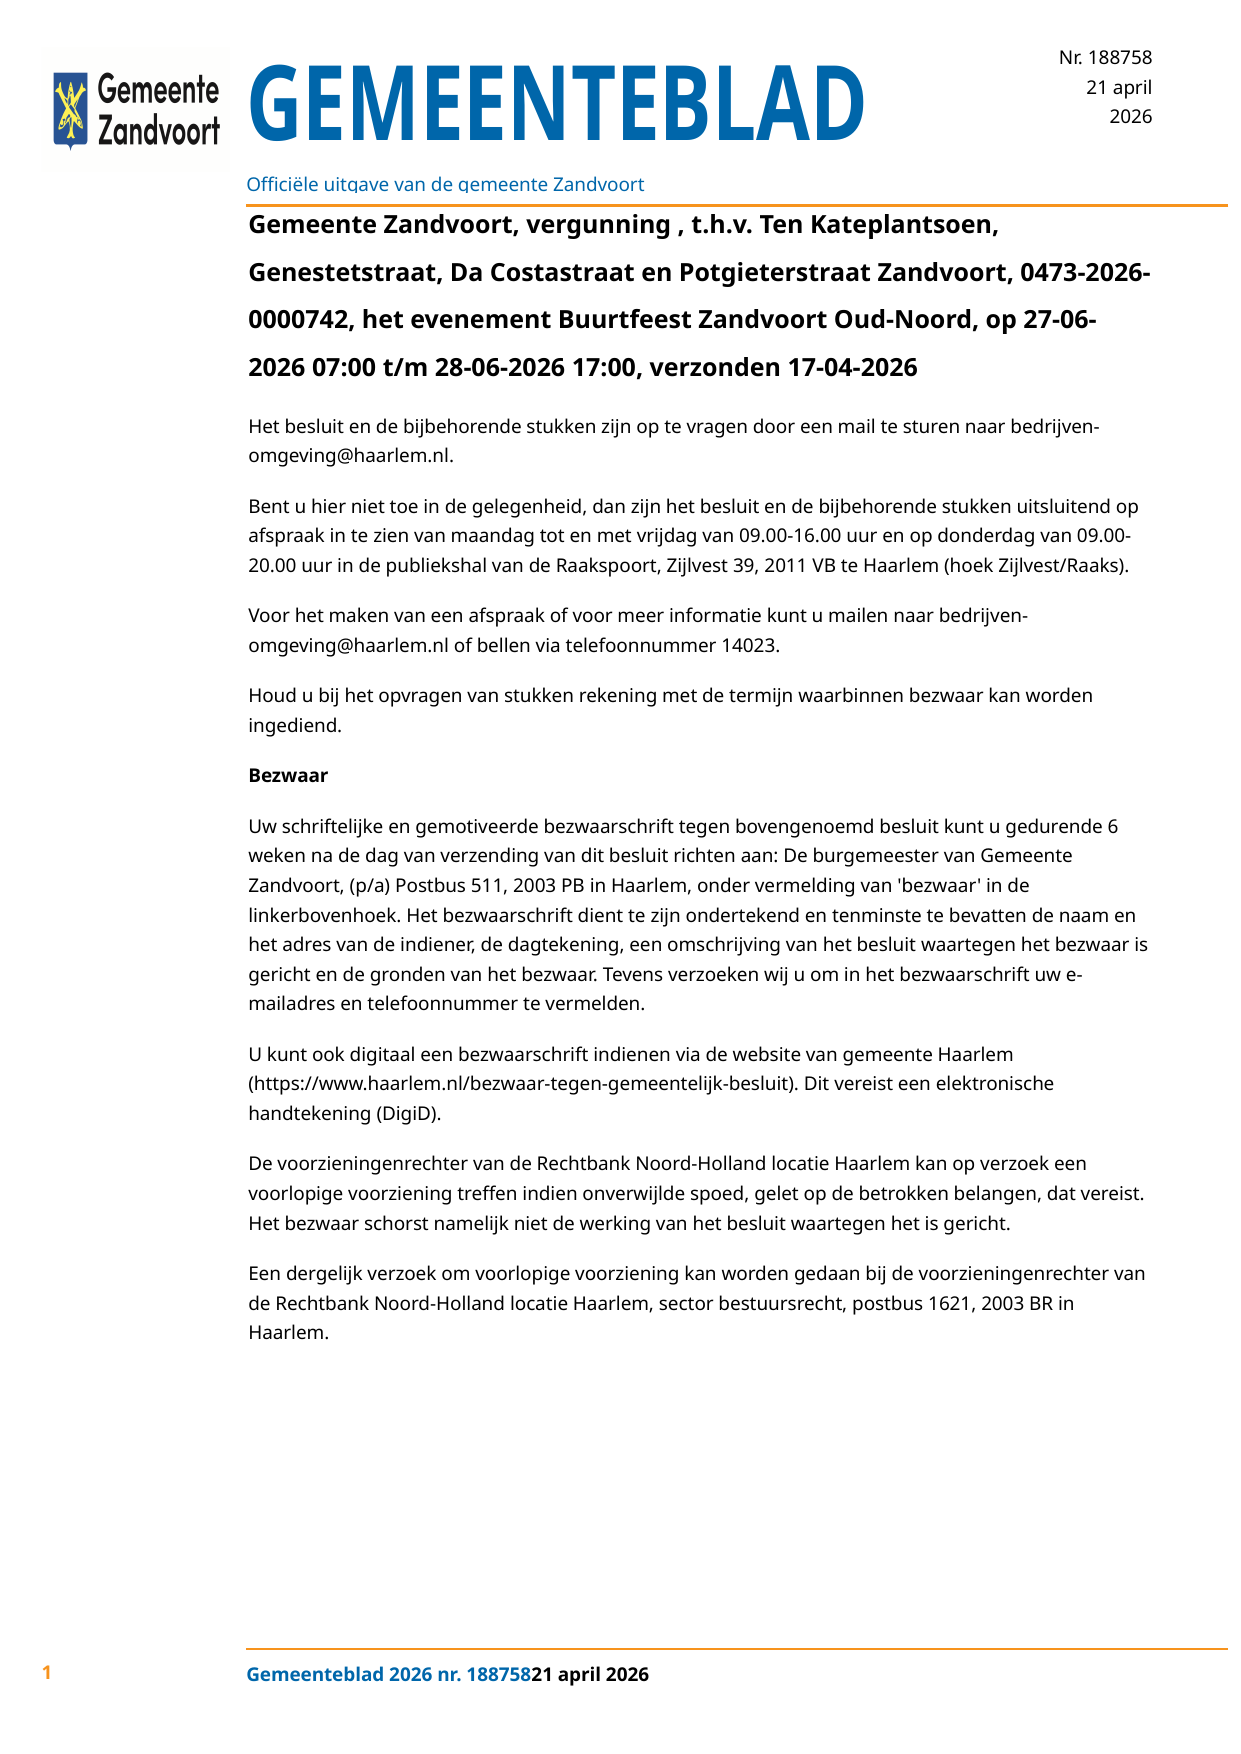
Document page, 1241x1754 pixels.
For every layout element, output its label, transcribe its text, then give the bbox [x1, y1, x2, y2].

text U kunt ook digitaal een bezwaarschrift indienen via de website van gemeente Haarlem (https://www.haarlem.nl/bezwaar-tegen-gemeentelijk-besluit). Dit vereist een elektronische handtekening (DigiD). [248, 1041, 1152, 1126]
text Voor het maken van een afspraak of voor meer informatie kunt u mailen naar bedrijven-omgeving@haarlem.nl of bellen via telefoonnummer 14023. [248, 603, 1152, 658]
picture [41, 47, 231, 172]
text Uw schriftelijke en gemotiveerde bezwaarschrift tegen bovengenoemd besluit kunt u gedurende 6 weken na de dag van verzending van dit besluit richten aan: De burgemeester van Gemeente Zandvoort, (p/a) Postbus 511, 2003 PB in Haarlem, onder vermelding van 'bezwaar' in de linkerbovenhoek. Het bezwaarschrift dient te zijn ondertekend en tenminste te bevatten de naam en het adres van de indiener, de dagtekening, een omschrijving van het besluit waartegen het bezwaar is gericht en de gronden van het bezwaar. Tevens verzoeken wij u om in het bezwaarschrift uw e-mailadres en telefoonnummer te vermelden. [248, 813, 1152, 1016]
text Gemeente Zandvoort, vergunning , t.h.v. Ten Kateplantsoen, Genestetstraat, Da Costastraat en Potgieterstraat Zandvoort, 0473-2026-0000742, het evenement Buurtfeest Zandvoort Oud-Noord, op 27-06-2026 07:00 t/m 28-06-2026 17:00, verzonden 17-04-2026 [248, 207, 1152, 384]
text Het besluit en de bijbehorende stukken zijn op te vragen door een mail te sturen naar bedrijven-omgeving@haarlem.nl. [248, 413, 1152, 468]
text Een dergelijk verzoek om voorlopige voorziening kan worden gedaan bij de voorzieningenrechter van de Rechtbank Noord-Holland locatie Haarlem, sector bestuursrecht, postbus 1621, 2003 BR in Haarlem. [248, 1260, 1152, 1345]
text De voorzieningenrechter van de Rechtbank Noord-Holland locatie Haarlem kan op verzoek een voorlopige voorziening treffen indien onverwijlde spoed, gelet op de betrokken belangen, dat vereist. Het bezwaar schorst namelijk niet de werking van het besluit waartegen het is gericht. [248, 1151, 1152, 1236]
text Bezwaar [248, 763, 1152, 788]
text Bent u hier niet toe in de gelegenheid, dan zijn het besluit en de bijbehorende stukken uitsluitend op afspraak in te zien van maandag tot en met vrijdag van 09.00-16.00 uur en op donderdag van 09.00-20.00 uur in de publiekshal van de Raakspoort, Zijlvest 39, 2011 VB te Haarlem (hoek Zijlvest/Raaks). [248, 493, 1152, 578]
text Houd u bij het opvragen van stukken rekening met de termijn waarbinnen bezwaar kan worden ingediend. [248, 683, 1152, 738]
